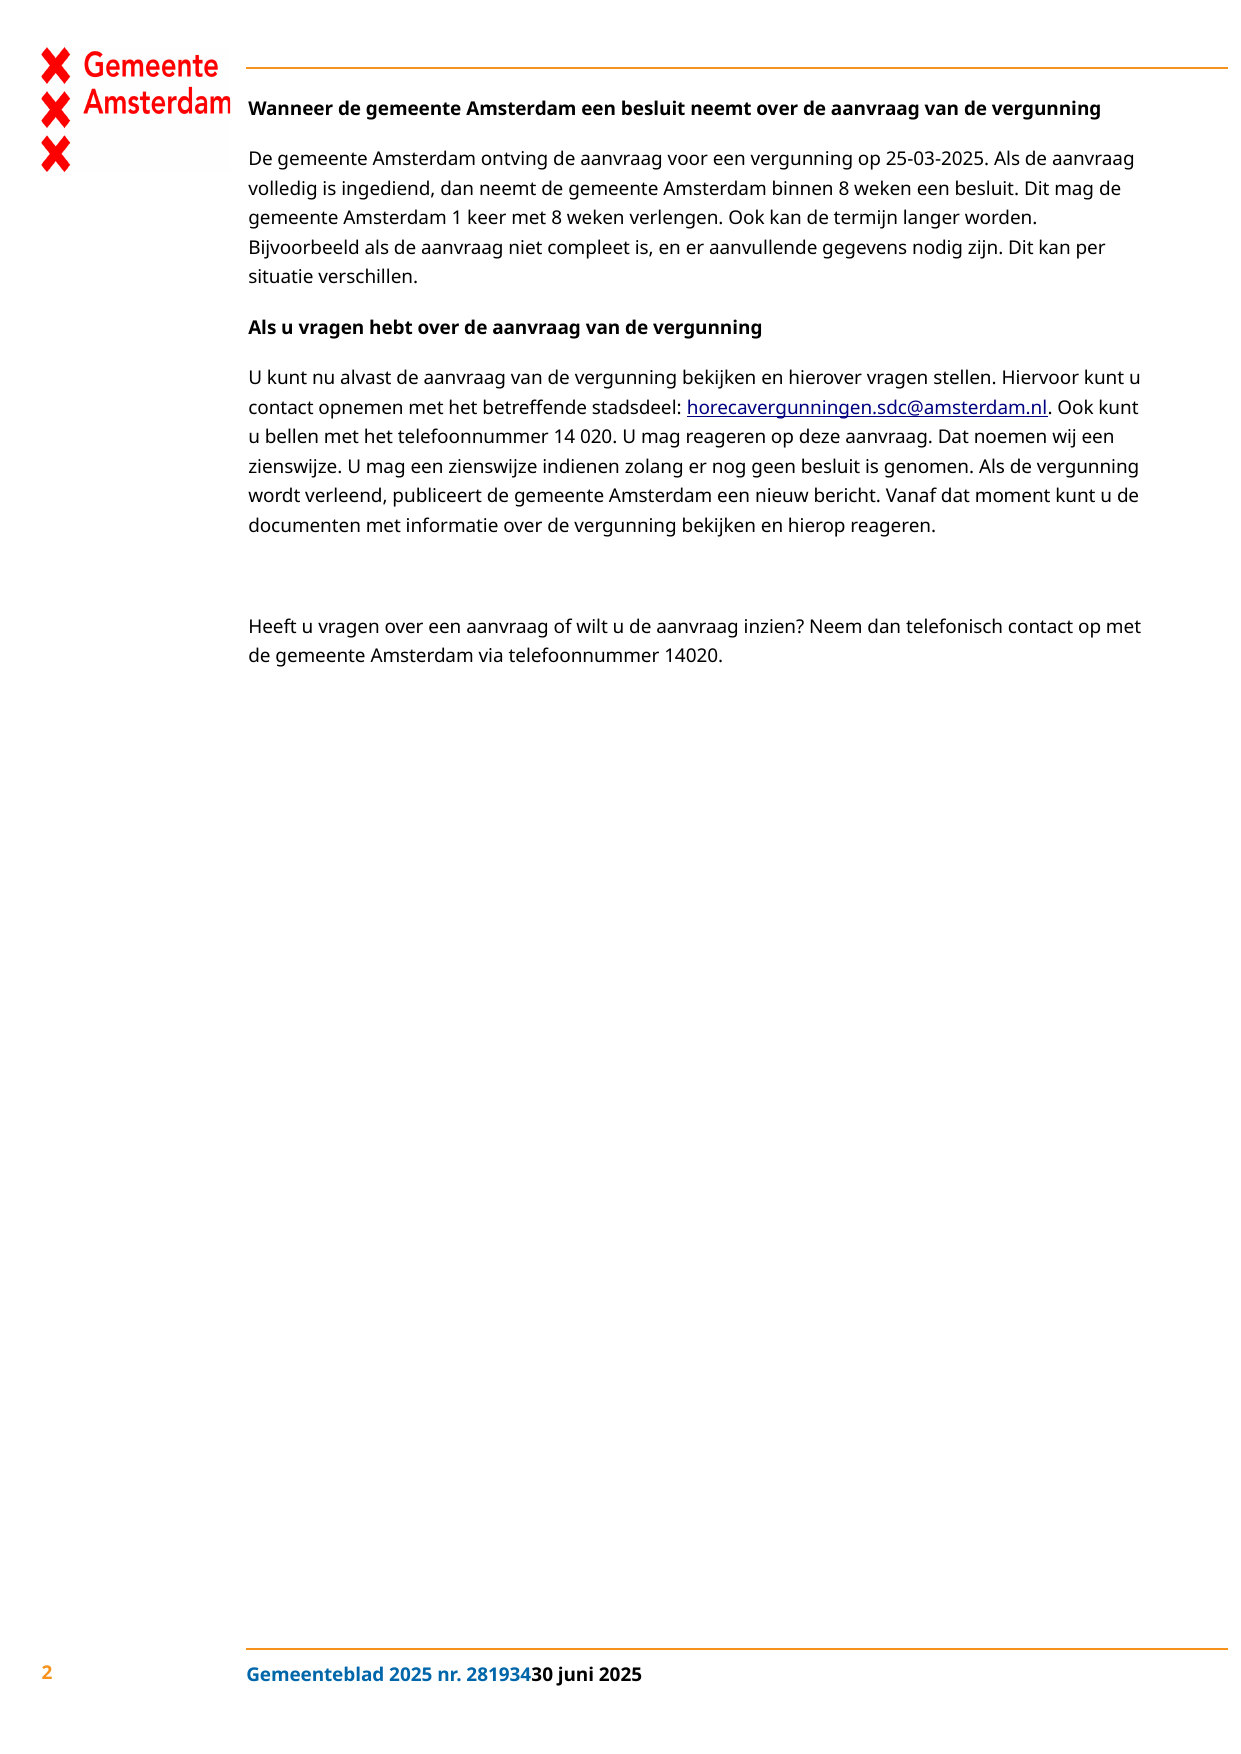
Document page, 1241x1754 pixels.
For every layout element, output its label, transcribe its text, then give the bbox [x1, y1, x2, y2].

text Wanneer de gemeente Amsterdam een besluit neemt over de aanvraag van de vergunning [248, 95, 1152, 121]
text De gemeente Amsterdam ontving de aanvraag voor een vergunning op 25-03-2025. Als de aanvraag volledig is ingediend, dan neemt de gemeente Amsterdam binnen 8 weken een besluit. Dit mag de gemeente Amsterdam 1 keer met 8 weken verlengen. Ook kan de termijn langer worden. Bijvoorbeeld als de aanvraag niet compleet is, en er aanvullende gegevens nodig zijn. Dit kan per situatie verschillen. [248, 145, 1152, 289]
picture [41, 47, 231, 172]
text U kunt nu alvast de aanvraag van de vergunning bekijken en hierover vragen stellen. Hiervoor kunt u contact opnemen met het betreffende stadsdeel: horecavergunningen.sdc@amsterdam.nl. Ook kunt u bellen met het telefoonnummer 14 020. U mag reageren op deze aanvraag. Dat noemen wij een zienswijze. U mag een zienswijze indienen zolang er nog geen besluit is genomen. Als de vergunning wordt verleend, publiceert de gemeente Amsterdam een nieuw bericht. Vanaf dat moment kunt u de documenten met informatie over de vergunning bekijken en hierop reageren. [248, 364, 1152, 538]
text Heeft u vragen over een aanvraag of wilt u de aanvraag inzien? Neem dan telefonisch contact op met de gemeente Amsterdam via telefoonnummer 14020. [248, 613, 1152, 668]
text Als u vragen hebt over de aanvraag van de vergunning [248, 314, 1152, 340]
